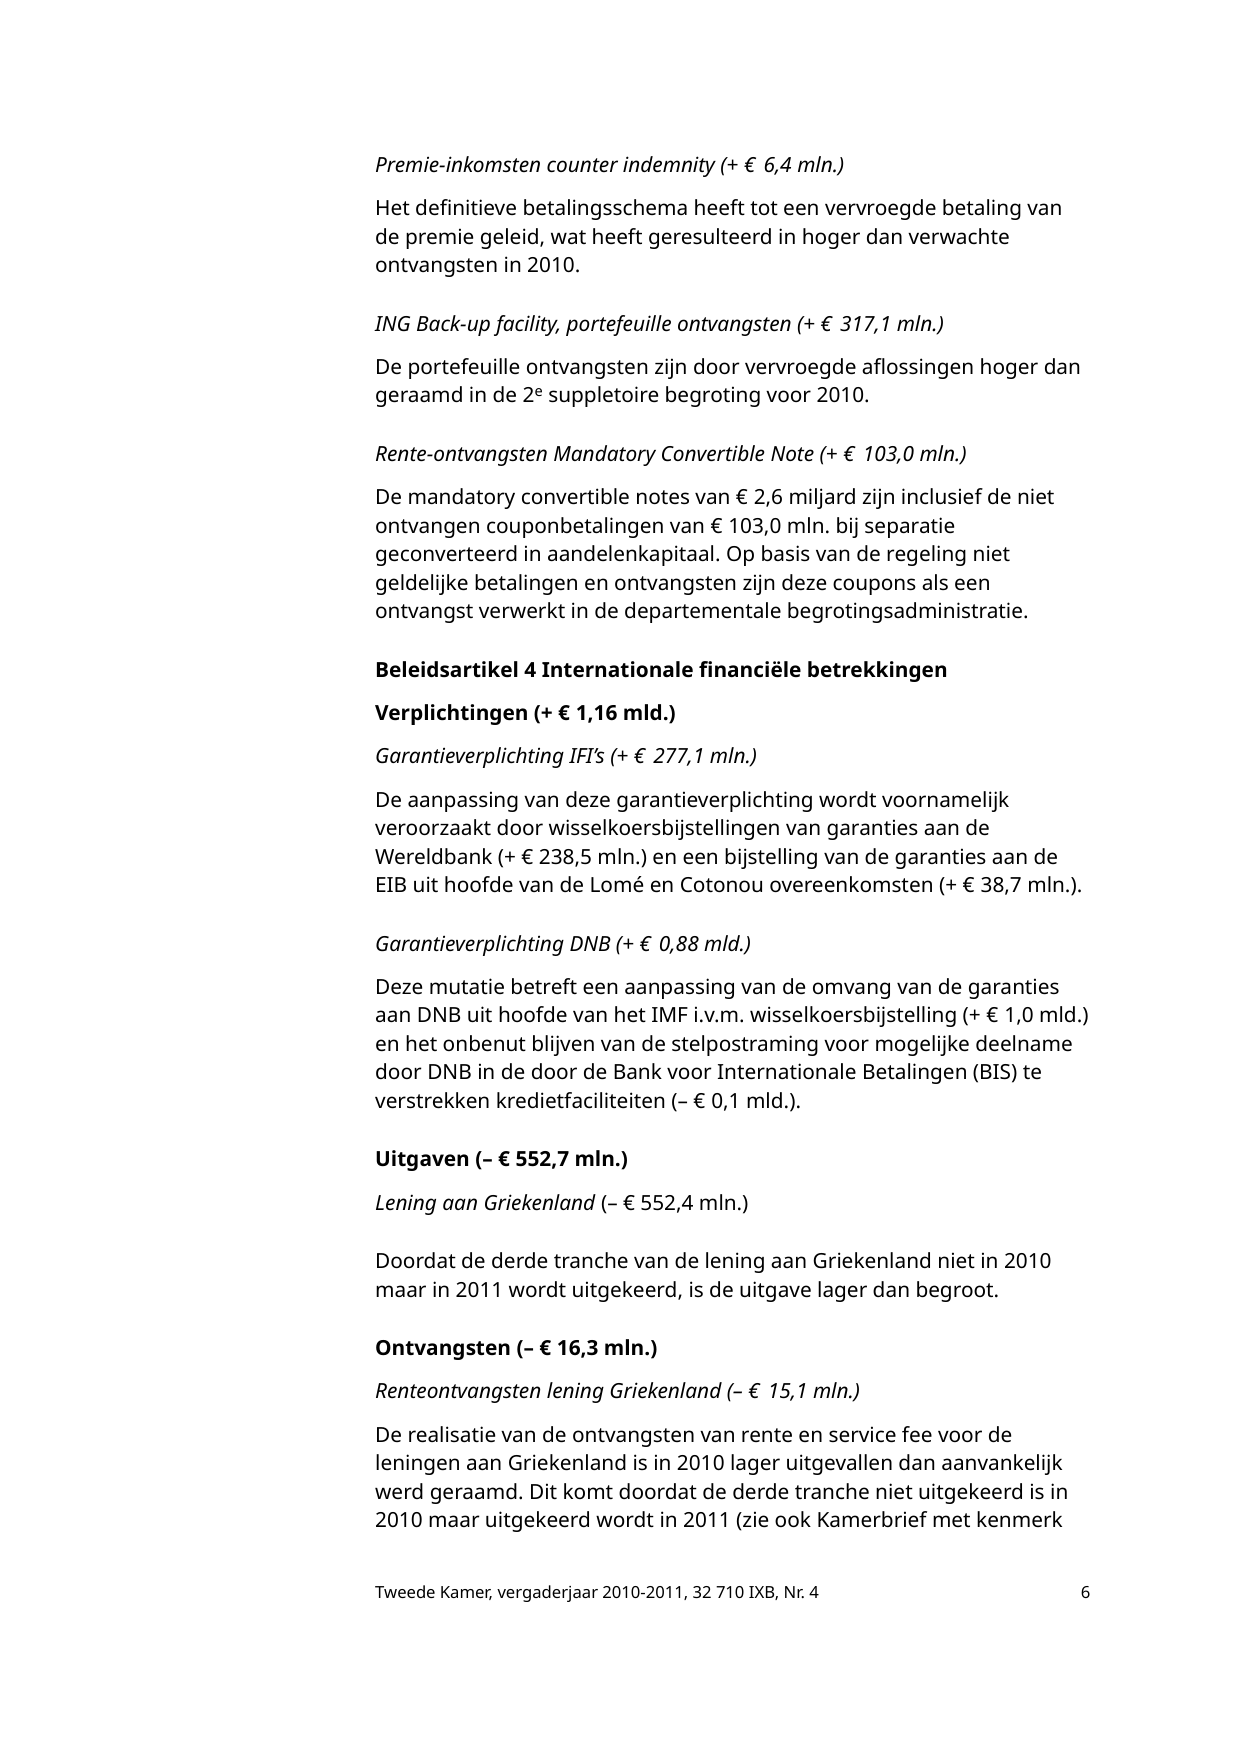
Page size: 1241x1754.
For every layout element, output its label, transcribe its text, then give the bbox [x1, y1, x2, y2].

text Het definitieve betalingsschema heeft tot een vervroegde betaling van de premie geleid, wat heeft geresulteerd in hoger dan verwachte ontvangsten in 2010. [375, 193, 1090, 279]
text De portefeuille ontvangsten zijn door vervroegde aflossingen hoger dan geraamd in de 2e suppletoire begroting voor 2010. [375, 352, 1090, 409]
text Doordat de derde tranche van de lening aan Griekenland niet in 2010 maar in 2011 wordt uitgekeerd, is de uitgave lager dan begroot. [375, 1246, 1090, 1303]
text Garantieverplichting IFI’s (+ € 277,1 mln.) [375, 742, 1090, 770]
text Deze mutatie betreft een aanpassing van de omvang van de garanties aan DNB uit hoofde van het IMF i.v.m. wisselkoersbijstelling (+ € 1,0 mld.) en het onbenut blijven van de stelpostraming voor mogelijke deelname door DNB in de door de Bank voor Internationale Betalingen (BIS) te verstrekken kredietfaciliteiten (– € 0,1 mld.). [375, 972, 1090, 1114]
text Premie-inkomsten counter indemnity (+ € 6,4 mln.) [375, 150, 1090, 178]
text ING Back-up facility, portefeuille ontvangsten (+ € 317,1 mln.) [375, 309, 1090, 337]
text Rente-ontvangsten Mandatory Convertible Note (+ € 103,0 mln.) [375, 439, 1090, 467]
text Garantieverplichting DNB (+ € 0,88 mld.) [375, 929, 1090, 957]
text Verplichtingen (+ € 1,16 mld.) [375, 698, 1090, 727]
text Beleidsartikel 4 Internationale financiële betrekkingen [375, 655, 1090, 683]
text De aanpassing van deze garantieverplichting wordt voornamelijk veroorzaakt door wisselkoersbijstellingen van garanties aan de Wereldbank (+ € 238,5 mln.) en een bijstelling van de garanties aan de EIB uit hoofde van de Lomé en Cotonou overeenkomsten (+ € 38,7 mln.). [375, 785, 1090, 899]
text De realisatie van de ontvangsten van rente en service fee voor de leningen aan Griekenland is in 2010 lager uitgevallen dan aanvankelijk werd geraamd. Dit komt doordat de derde tranche niet uitgekeerd is in 2010 maar uitgekeerd wordt in 2011 (zie ook Kamerbrief met kenmerk [375, 1420, 1090, 1534]
text Ontvangsten (– € 16,3 mln.) [375, 1333, 1090, 1362]
text Uitgaven (– € 552,7 mln.) [375, 1144, 1090, 1173]
text Renteontvangsten lening Griekenland (– € 15,1 mln.) [375, 1377, 1090, 1405]
text Lening aan Griekenland (– € 552,4 mln.) [375, 1188, 1090, 1216]
text De mandatory convertible notes van € 2,6 miljard zijn inclusief de niet ontvangen couponbetalingen van € 103,0 mln. bij separatie geconverteerd in aandelenkapitaal. Op basis van de regeling niet geldelijke betalingen en ontvangsten zijn deze coupons als een ontvangst verwerkt in de departementale begrotingsadministratie. [375, 482, 1090, 625]
